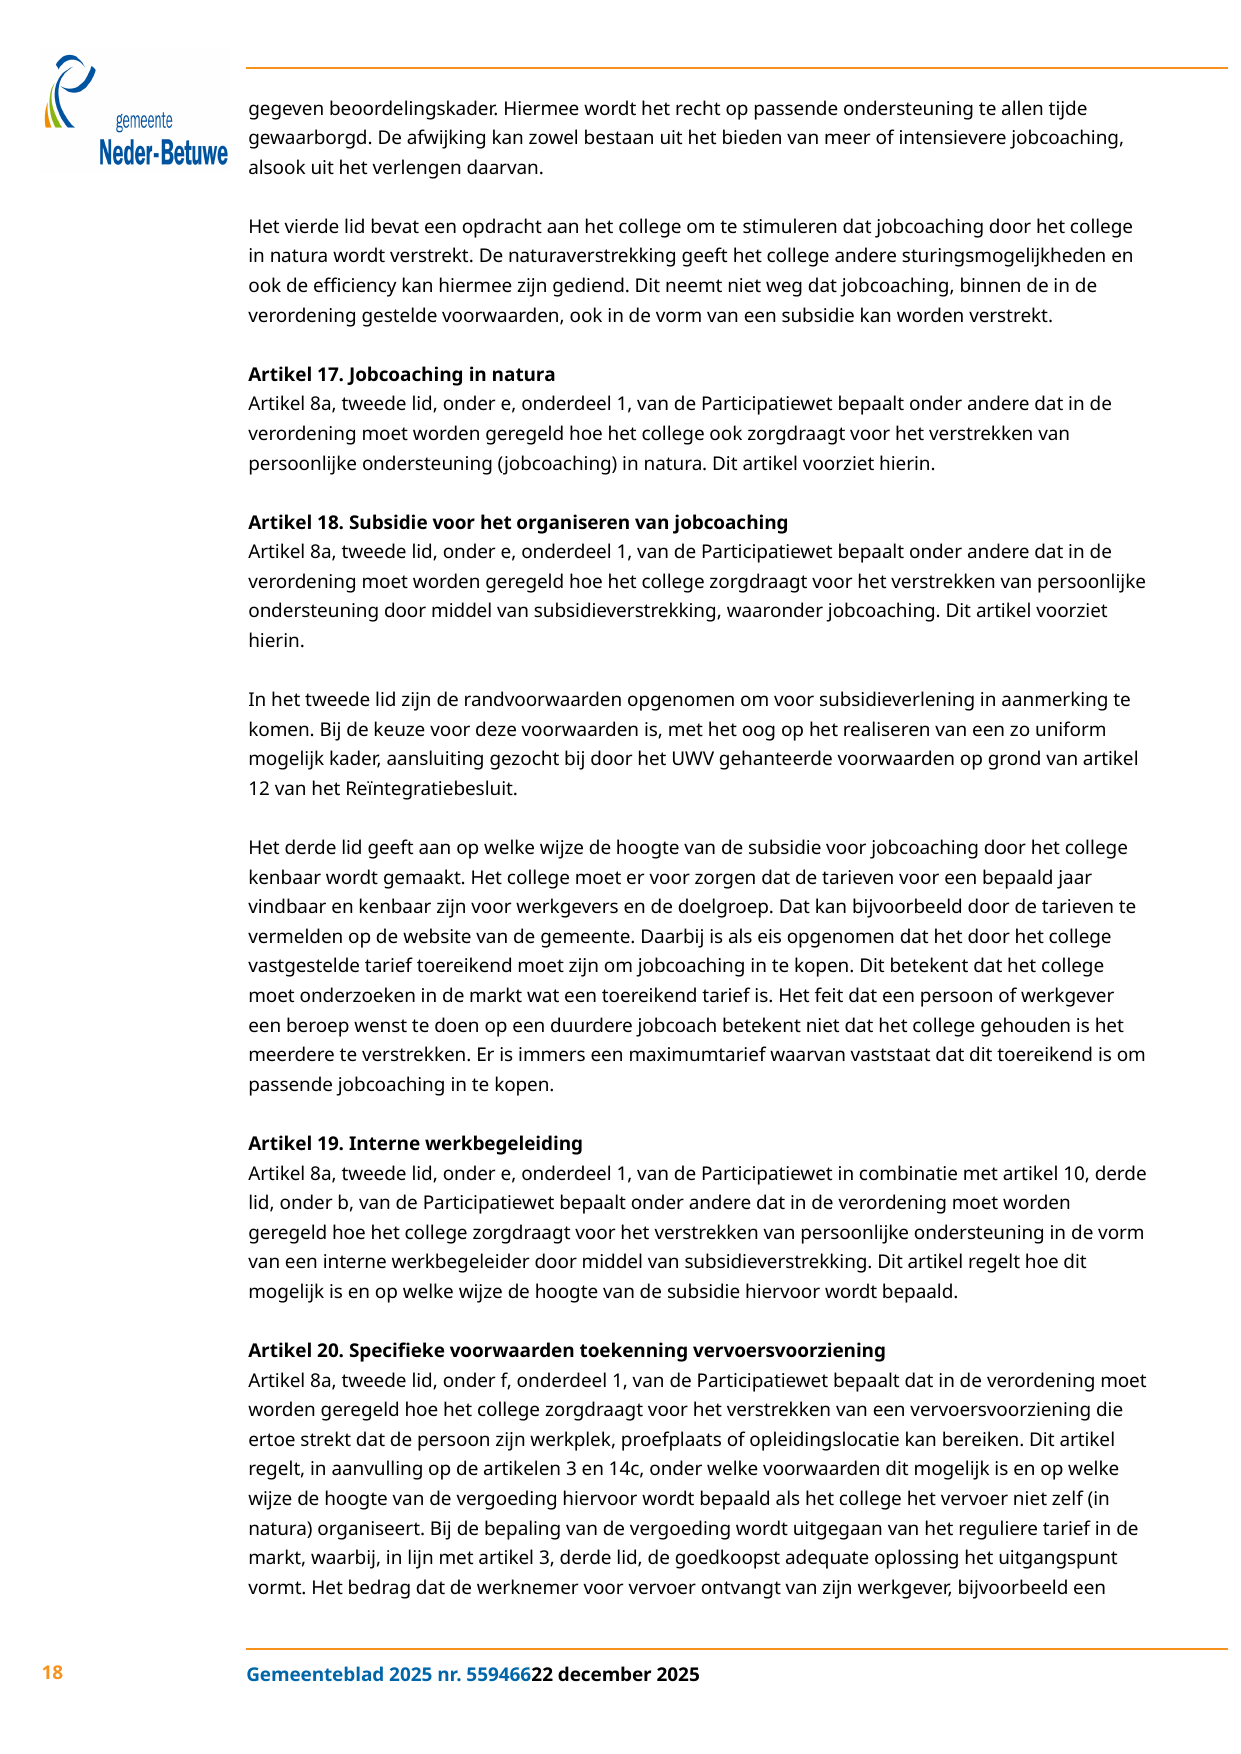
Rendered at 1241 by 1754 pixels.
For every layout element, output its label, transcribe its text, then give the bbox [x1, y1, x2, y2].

text Het derde lid geeft aan op welke wijze de hoogte van de subsidie voor jobcoaching door het college kenbaar wordt gemaakt. Het college moet er voor zorgen dat de tarieven voor een bepaald jaar vindbaar en kenbaar zijn voor werkgevers en de doelgroep. Dat kan bijvoorbeeld door de tarieven te vermelden op de website van de gemeente. Daarbij is als eis opgenomen dat het door het college vastgestelde tarief toereikend moet zijn om jobcoaching in te kopen. Dit betekent dat het college moet onderzoeken in de markt wat een toereikend tarief is. Het feit dat een persoon of werkgever een beroep wenst te doen op een duurdere jobcoach betekent niet dat het college gehouden is het meerdere te verstrekken. Er is immers een maximumtarief waarvan vaststaat dat dit toereikend is om passende jobcoaching in te kopen. [248, 834, 1152, 1097]
text Het vierde lid bevat een opdracht aan het college om te stimuleren dat jobcoaching door het college in natura wordt verstrekt. De naturaverstrekking geeft het college andere sturingsmogelijkheden en ook de efficiency kan hiermee zijn gediend. Dit neemt niet weg dat jobcoaching, binnen de in de verordening gestelde voorwaarden, ook in de vorm van een subsidie kan worden verstrekt. [248, 213, 1152, 328]
picture [41, 47, 231, 172]
text Artikel 18. Subsidie voor het organiseren van jobcoaching [248, 509, 1152, 535]
text In het tweede lid zijn de randvoorwaarden opgenomen om voor subsidieverlening in aanmerking te komen. Bij de keuze voor deze voorwaarden is, met het oog op het realiseren van een zo uniform mogelijk kader, aansluiting gezocht bij door het UWV gehanteerde voorwaarden op grond van artikel 12 van het Reïntegratiebesluit. [248, 686, 1152, 801]
text Artikel 19. Interne werkbegeleiding [248, 1130, 1152, 1156]
text Artikel 8a, tweede lid, onder e, onderdeel 1, van de Participatiewet bepaalt onder andere dat in de verordening moet worden geregeld hoe het college ook zorgdraagt voor het verstrekken van persoonlijke ondersteuning (jobcoaching) in natura. Dit artikel voorziet hierin. [248, 391, 1152, 476]
text Artikel 8a, tweede lid, onder f, onderdeel 1, van de Participatiewet bepaalt dat in de verordening moet worden geregeld hoe het college zorgdraagt voor het verstrekken van een vervoersvoorziening die ertoe strekt dat de persoon zijn werkplek, proefplaats of opleidingslocatie kan bereiken. Dit artikel regelt, in aanvulling op de artikelen 3 en 14c, onder welke voorwaarden dit mogelijk is en op welke wijze de hoogte van de vergoeding hiervoor wordt bepaald als het college het vervoer niet zelf (in natura) organiseert. Bij de bepaling van de vergoeding wordt uitgegaan van het reguliere tarief in de markt, waarbij, in lijn met artikel 3, derde lid, de goedkoopst adequate oplossing het uitgangspunt vormt. Het bedrag dat de werknemer voor vervoer ontvangt van zijn werkgever, bijvoorbeeld een [248, 1367, 1152, 1600]
text Artikel 20. Specifieke voorwaarden toekenning vervoersvoorziening [248, 1337, 1152, 1363]
text Artikel 8a, tweede lid, onder e, onderdeel 1, van de Participatiewet bepaalt onder andere dat in de verordening moet worden geregeld hoe het college zorgdraagt voor het verstrekken van persoonlijke ondersteuning door middel van subsidieverstrekking, waaronder jobcoaching. Dit artikel voorziet hierin. [248, 538, 1152, 653]
text Artikel 17. Jobcoaching in natura [248, 361, 1152, 387]
text Artikel 8a, tweede lid, onder e, onderdeel 1, van de Participatiewet in combinatie met artikel 10, derde lid, onder b, van de Participatiewet bepaalt onder andere dat in de verordening moet worden geregeld hoe het college zorgdraagt voor het verstrekken van persoonlijke ondersteuning in de vorm van een interne werkbegeleider door middel van subsidieverstrekking. Dit artikel regelt hoe dit mogelijk is en op welke wijze de hoogte van de subsidie hiervoor wordt bepaald. [248, 1160, 1152, 1304]
text gegeven beoordelingskader. Hiermee wordt het recht op passende ondersteuning te allen tijde gewaarborgd. De afwijking kan zowel bestaan uit het bieden van meer of intensievere jobcoaching, alsook uit het verlengen daarvan. [248, 95, 1152, 180]
